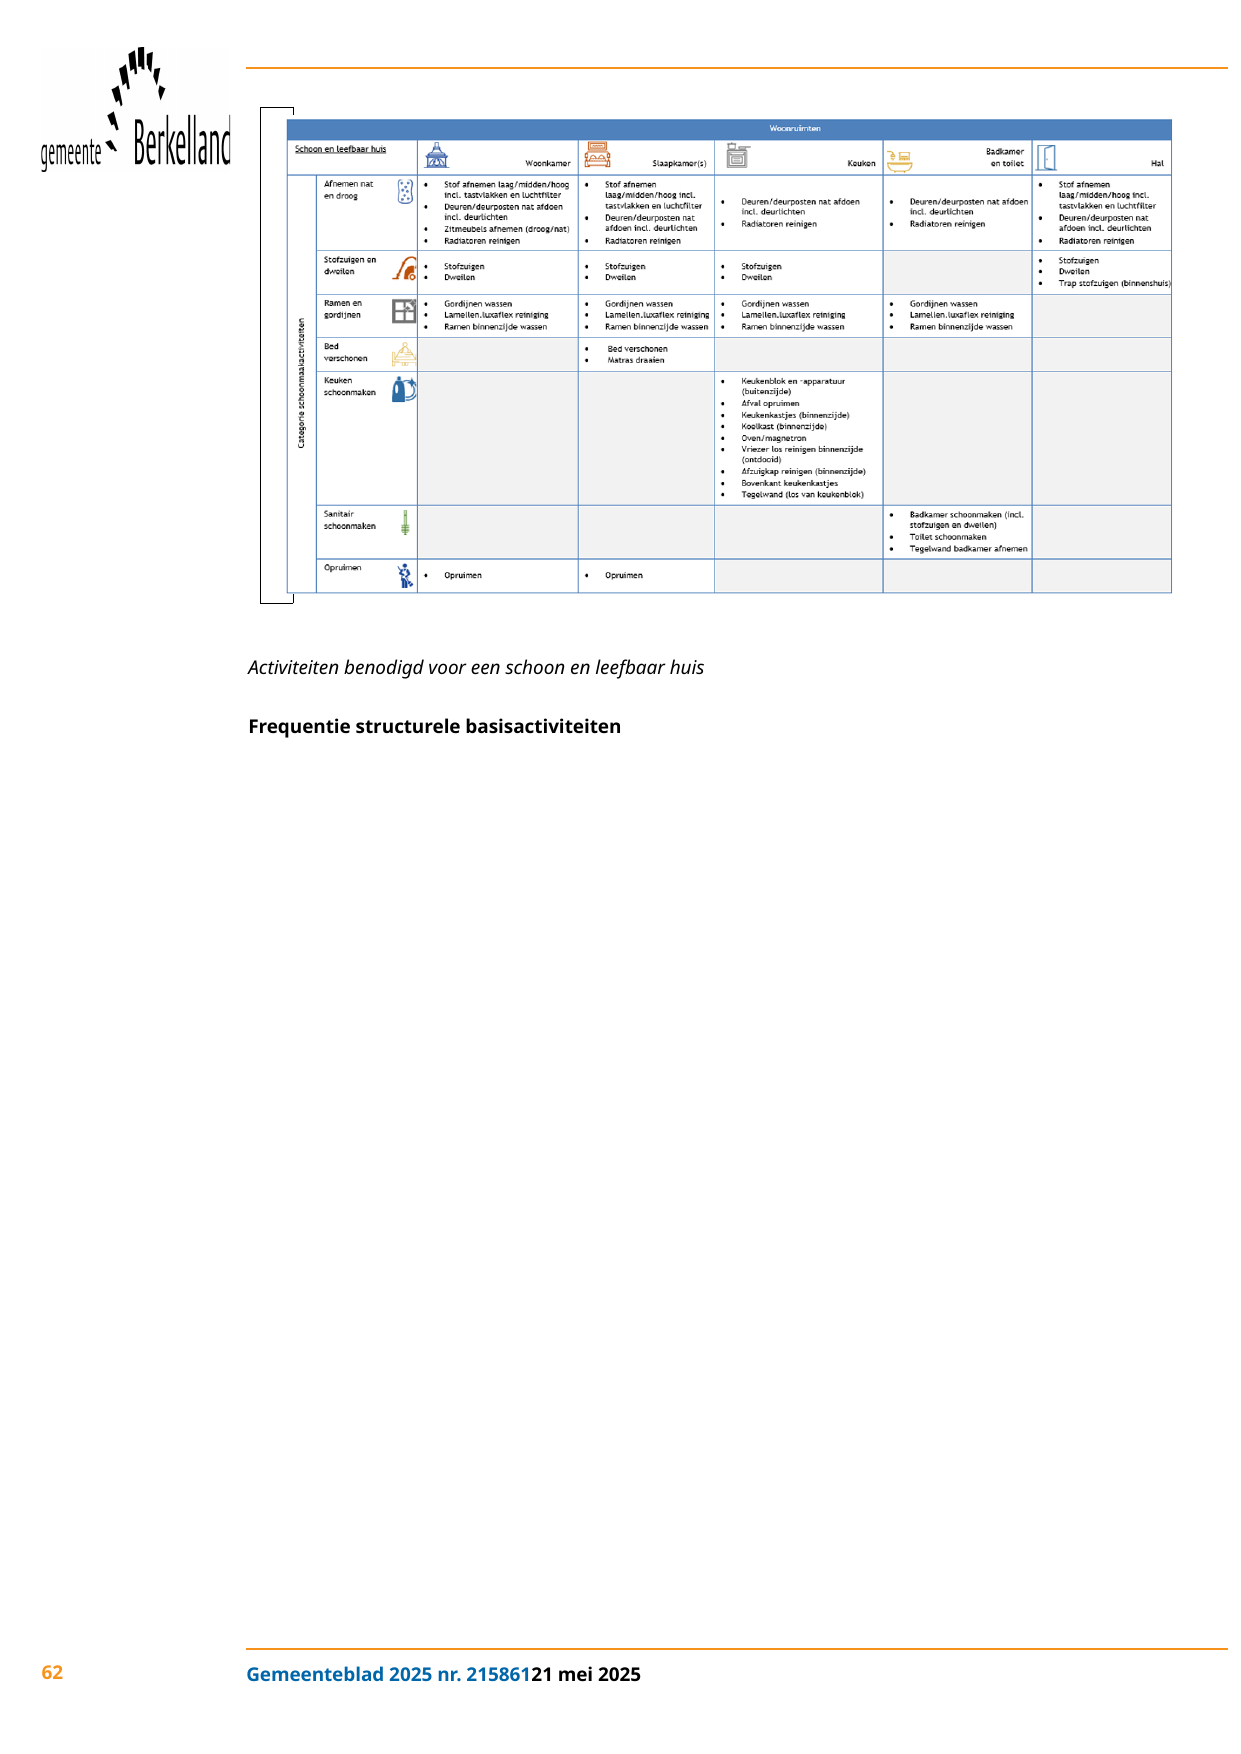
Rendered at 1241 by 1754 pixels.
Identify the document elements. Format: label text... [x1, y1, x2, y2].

picture [41, 47, 231, 172]
text Activiteiten benodigd voor een schoon en leefbaar huis [248, 654, 1152, 680]
picture [268, 115, 1173, 594]
text Frequentie structurele basisactiviteiten [248, 713, 1152, 739]
